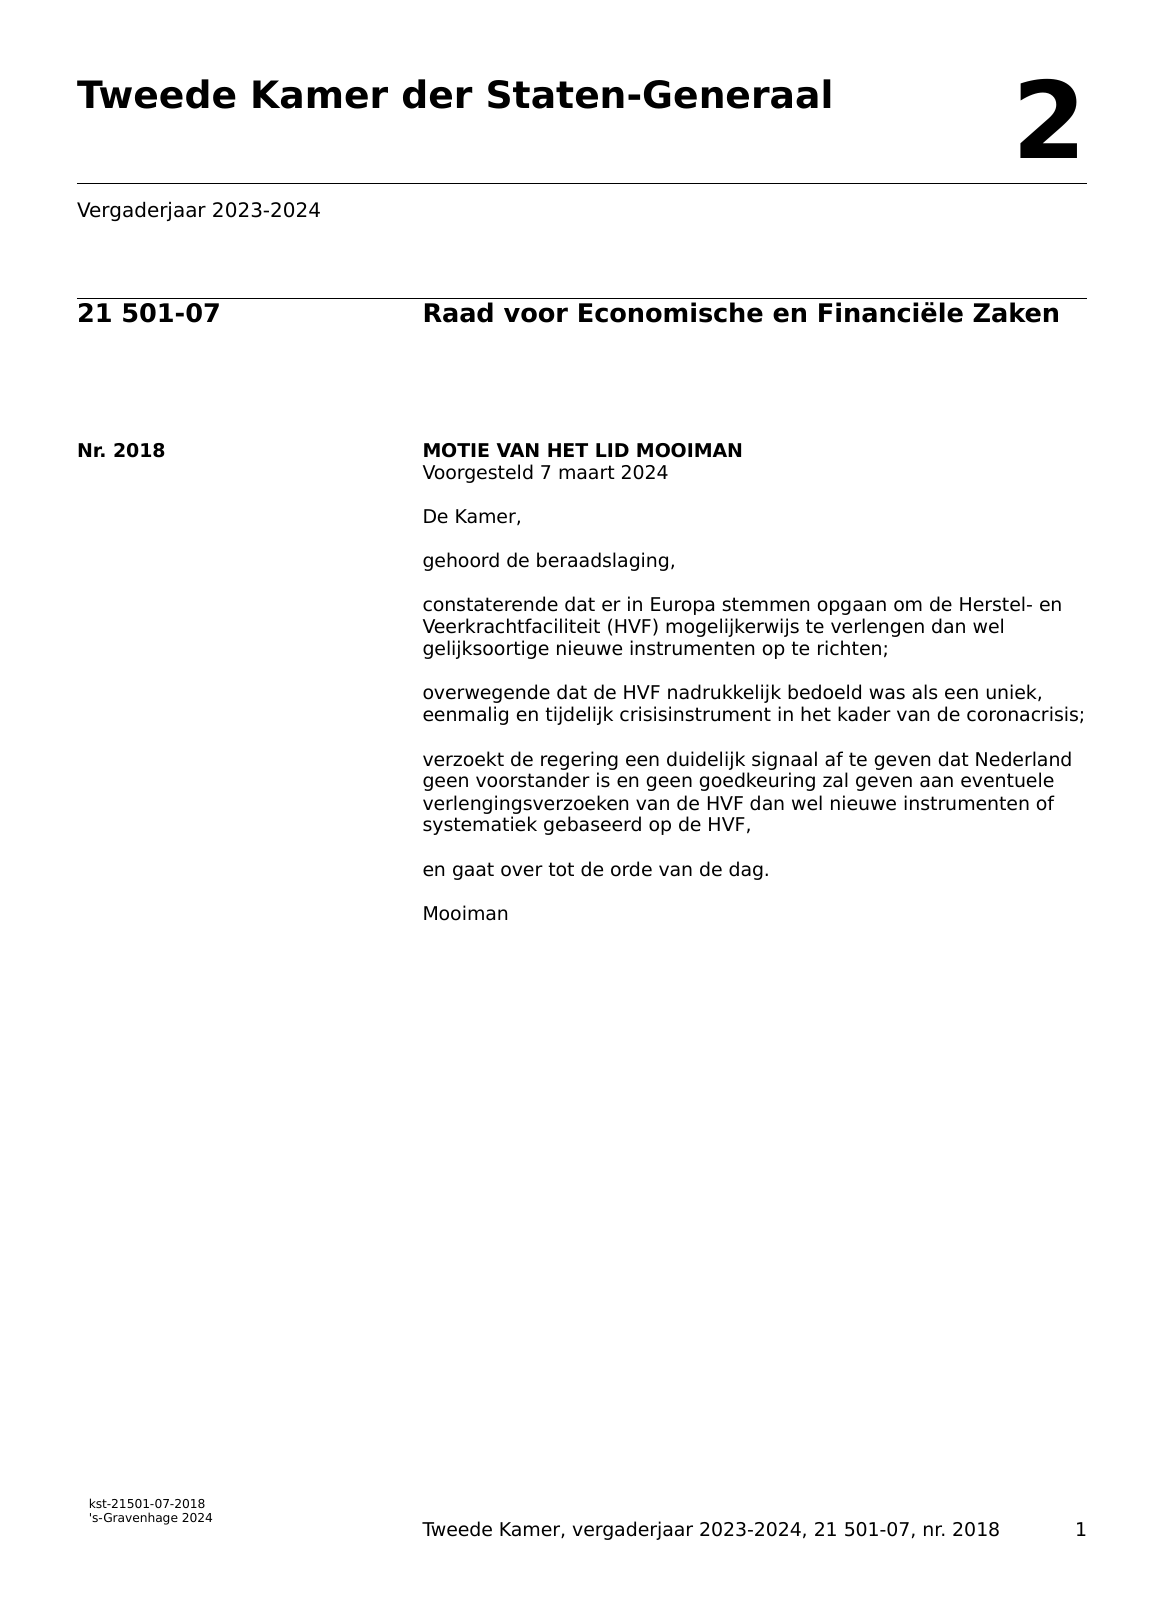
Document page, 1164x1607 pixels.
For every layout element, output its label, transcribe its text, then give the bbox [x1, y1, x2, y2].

table_header Tweede Kamer der Staten-Generaal [77, 59, 886, 183]
text overwegende dat de HVF nadrukkelijk bedoeld was als een uniek, eenmalig en tijdelijk crisisinstrument in het kader van de coronacrisis; [422, 682, 1087, 726]
text 's-Gravenhage 2024 [88, 1511, 323, 1525]
text constaterende dat er in Europa stemmen opgaan om de Herstel- en Veerkrachtfaciliteit (HVF) mogelijkerwijs te verlengen dan wel gelijksoortige nieuwe instrumenten op te richten; [422, 594, 1087, 660]
text kst-21501-07-2018 [88, 1497, 323, 1511]
text Mooiman [422, 903, 1087, 925]
text verzoekt de regering een duidelijk signaal af te geven dat Nederland geen voorstander is en geen goedkeuring zal geven aan eventuele verlengingsverzoeken van de HVF dan wel nieuwe instrumenten of systematiek gebaseerd op de HVF, [422, 748, 1087, 836]
text Voorgesteld 7 maart 2024 [422, 462, 1087, 484]
table_cell Vergaderjaar 2023-2024 [77, 184, 1087, 298]
text en gaat over tot de orde van de dag. [422, 858, 1087, 881]
table_header 2 [886, 59, 1087, 183]
text gehoord de beraadslaging, [422, 550, 1087, 572]
text De Kamer, [422, 506, 1087, 528]
subtitle Nr. 2018 MOTIE VAN HET LID MOOIMAN [77, 440, 1087, 462]
subtitle 21 501-07 Raad voor Economische en Financiële Zaken [77, 299, 1087, 329]
